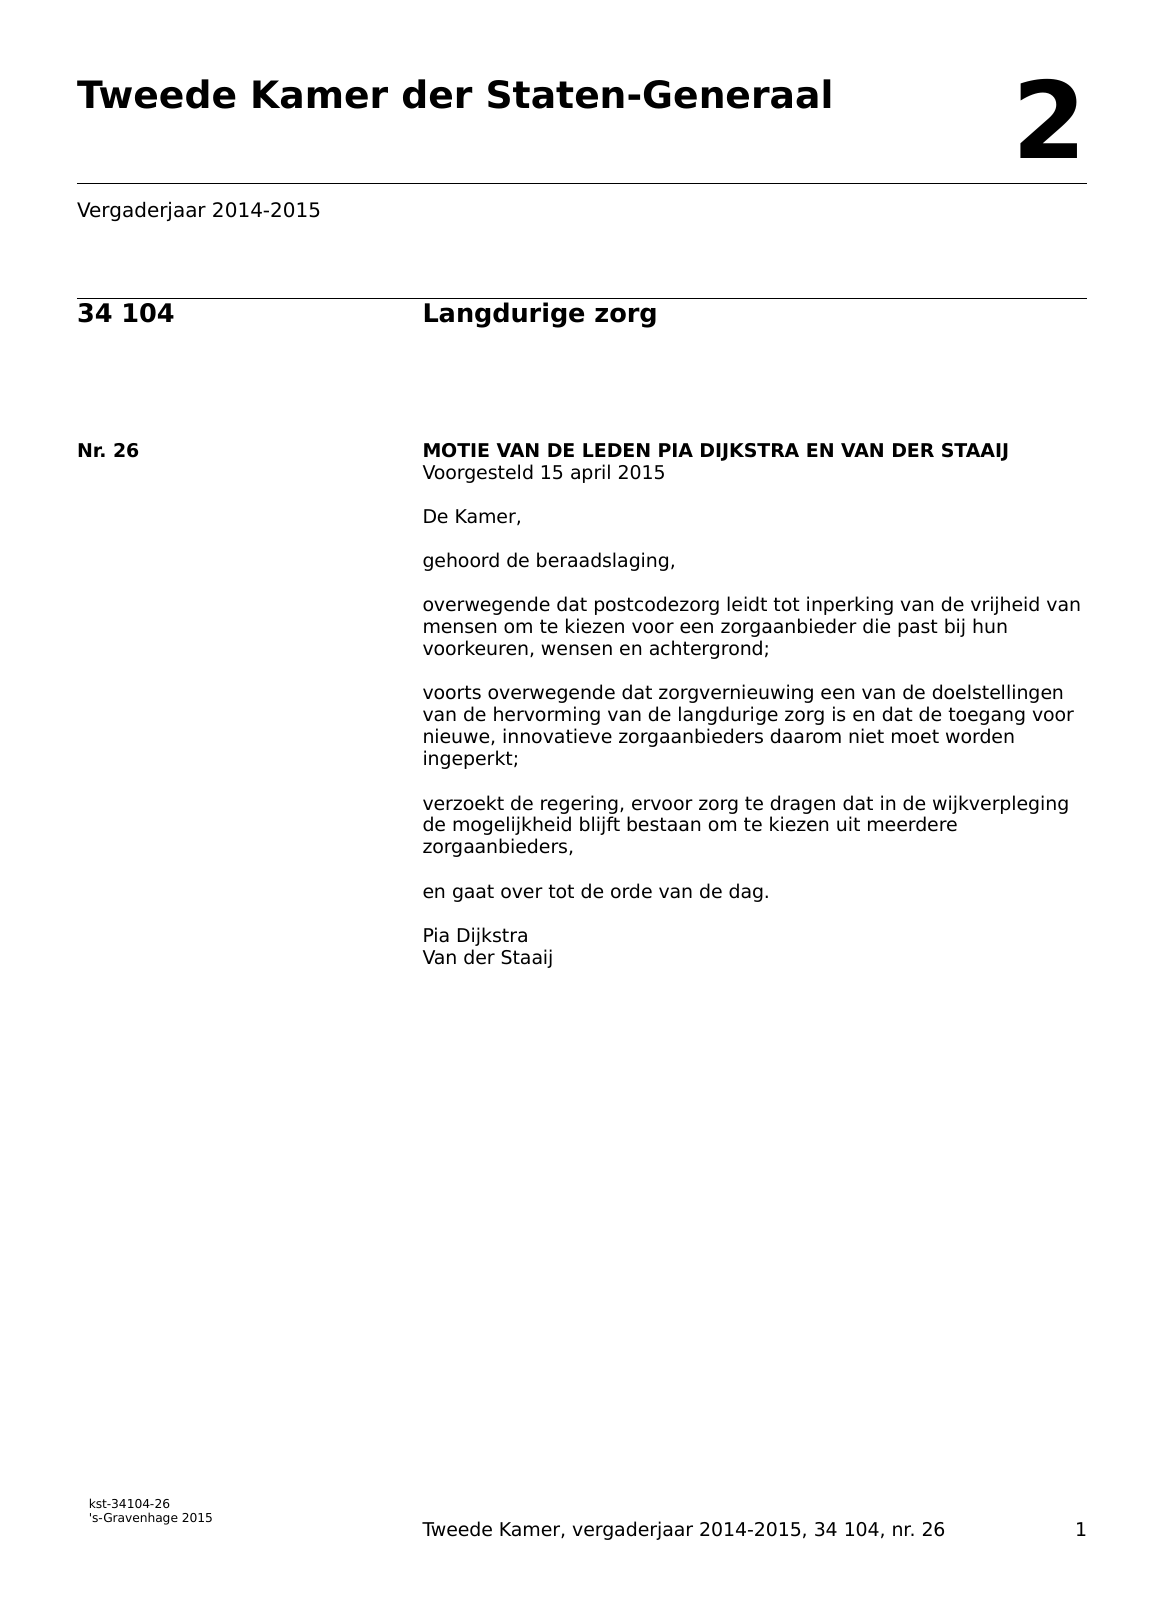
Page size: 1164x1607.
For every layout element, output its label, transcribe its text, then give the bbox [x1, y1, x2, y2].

text en gaat over tot de orde van de dag. [422, 881, 1087, 902]
text verzoekt de regering, ervoor zorg te dragen dat in de wijkverpleging de mogelijkheid blijft bestaan om te kiezen uit meerdere zorgaanbieders, [422, 792, 1087, 858]
text 's-Gravenhage 2015 [88, 1511, 323, 1525]
table_header 2 [886, 59, 1087, 183]
subtitle Nr. 26 MOTIE VAN DE LEDEN PIA DIJKSTRA EN VAN DER STAAIJ [77, 440, 1087, 462]
text Voorgesteld 15 april 2015 [422, 462, 1087, 484]
table_cell Vergaderjaar 2014-2015 [77, 184, 1087, 298]
text De Kamer, [422, 506, 1087, 528]
table_header Tweede Kamer der Staten-Generaal [77, 59, 886, 183]
text overwegende dat postcodezorg leidt tot inperking van de vrijheid van mensen om te kiezen voor een zorgaanbieder die past bij hun voorkeuren, wensen en achtergrond; [422, 594, 1087, 660]
text kst-34104-26 [88, 1497, 323, 1511]
text Van der Staaij [422, 947, 1087, 969]
text gehoord de beraadslaging, [422, 550, 1087, 572]
text voorts overwegende dat zorgvernieuwing een van de doelstellingen van de hervorming van de langdurige zorg is en dat de toegang voor nieuwe, innovatieve zorgaanbieders daarom niet moet worden ingeperkt; [422, 682, 1087, 770]
subtitle 34 104 Langdurige zorg [77, 299, 1087, 329]
text Pia Dijkstra [422, 925, 1087, 947]
